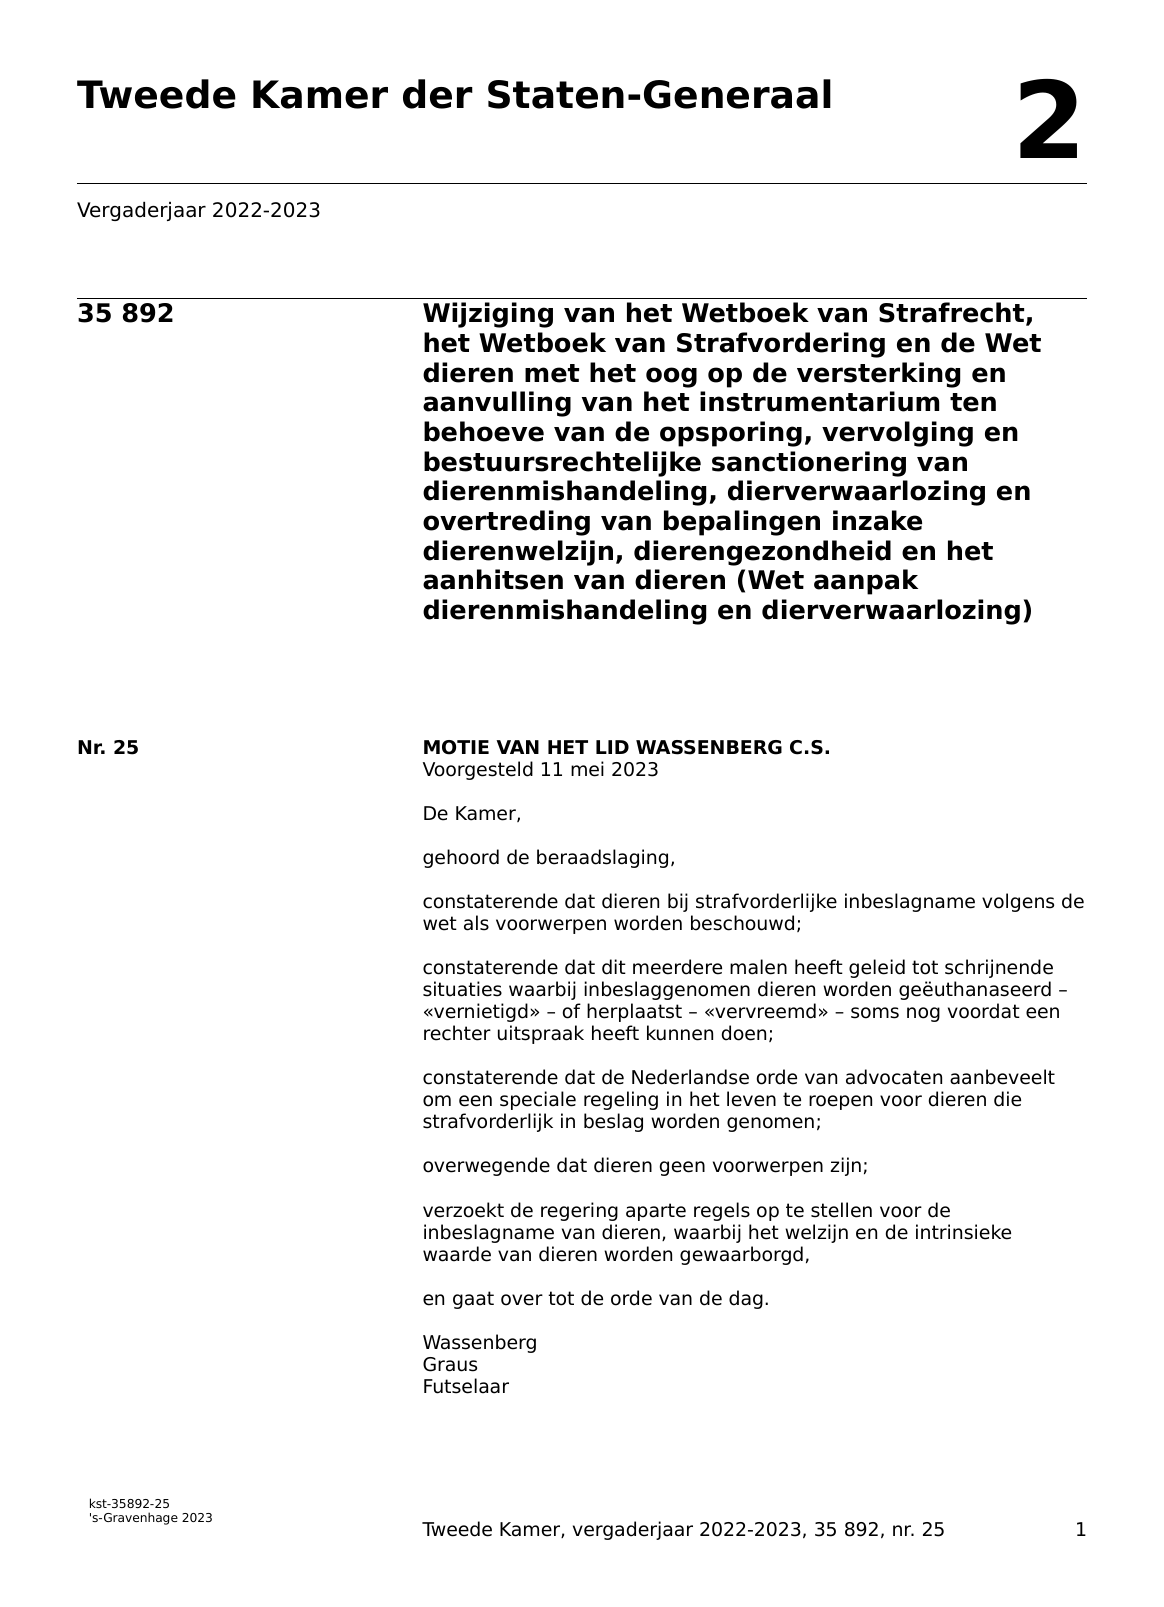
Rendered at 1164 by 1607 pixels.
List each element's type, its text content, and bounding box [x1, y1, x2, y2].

table_cell Vergaderjaar 2022-2023 [77, 184, 1087, 298]
text gehoord de beraadslaging, [422, 847, 1087, 869]
text Voorgesteld 11 mei 2023 [422, 758, 1087, 781]
subtitle Nr. 25 MOTIE VAN HET LID WASSENBERG C.S. [77, 737, 1087, 758]
text Futselaar [422, 1376, 1087, 1398]
text Wassenberg [422, 1332, 1087, 1354]
text Graus [422, 1354, 1087, 1376]
text overwegende dat dieren geen voorwerpen zijn; [422, 1155, 1087, 1177]
text constaterende dat de Nederlandse orde van advocaten aanbeveelt om een speciale regeling in het leven te roepen voor dieren die strafvorderlijk in beslag worden genomen; [422, 1067, 1087, 1133]
subtitle 35 892 Wijziging van het Wetboek van Strafrecht, het Wetboek van Strafvordering en de Wet dieren met het oog op de versterking en aanvulling van het instrumentarium ten behoeve van de opsporing, vervolging en bestuursrechtelijke sanctionering van dierenmishandeling, dierverwaarlozing en overtreding van bepalingen inzake dierenwelzijn, dierengezondheid en het aanhitsen van dieren (Wet aanpak dierenmishandeling en dierverwaarlozing) [77, 299, 1087, 626]
text 's-Gravenhage 2023 [88, 1511, 323, 1525]
text kst-35892-25 [88, 1497, 323, 1511]
table_header 2 [886, 59, 1087, 183]
table_header Tweede Kamer der Staten-Generaal [77, 59, 886, 183]
text De Kamer, [422, 803, 1087, 825]
text constaterende dat dit meerdere malen heeft geleid tot schrijnende situaties waarbij inbeslaggenomen dieren worden geëuthanaseerd – «vernietigd» – of herplaatst – «vervreemd» – soms nog voordat een rechter uitspraak heeft kunnen doen; [422, 957, 1087, 1045]
text constaterende dat dieren bij strafvorderlijke inbeslagname volgens de wet als voorwerpen worden beschouwd; [422, 891, 1087, 935]
text en gaat over tot de orde van de dag. [422, 1288, 1087, 1310]
text verzoekt de regering aparte regels op te stellen voor de inbeslagname van dieren, waarbij het welzijn en de intrinsieke waarde van dieren worden gewaarborgd, [422, 1199, 1087, 1266]
